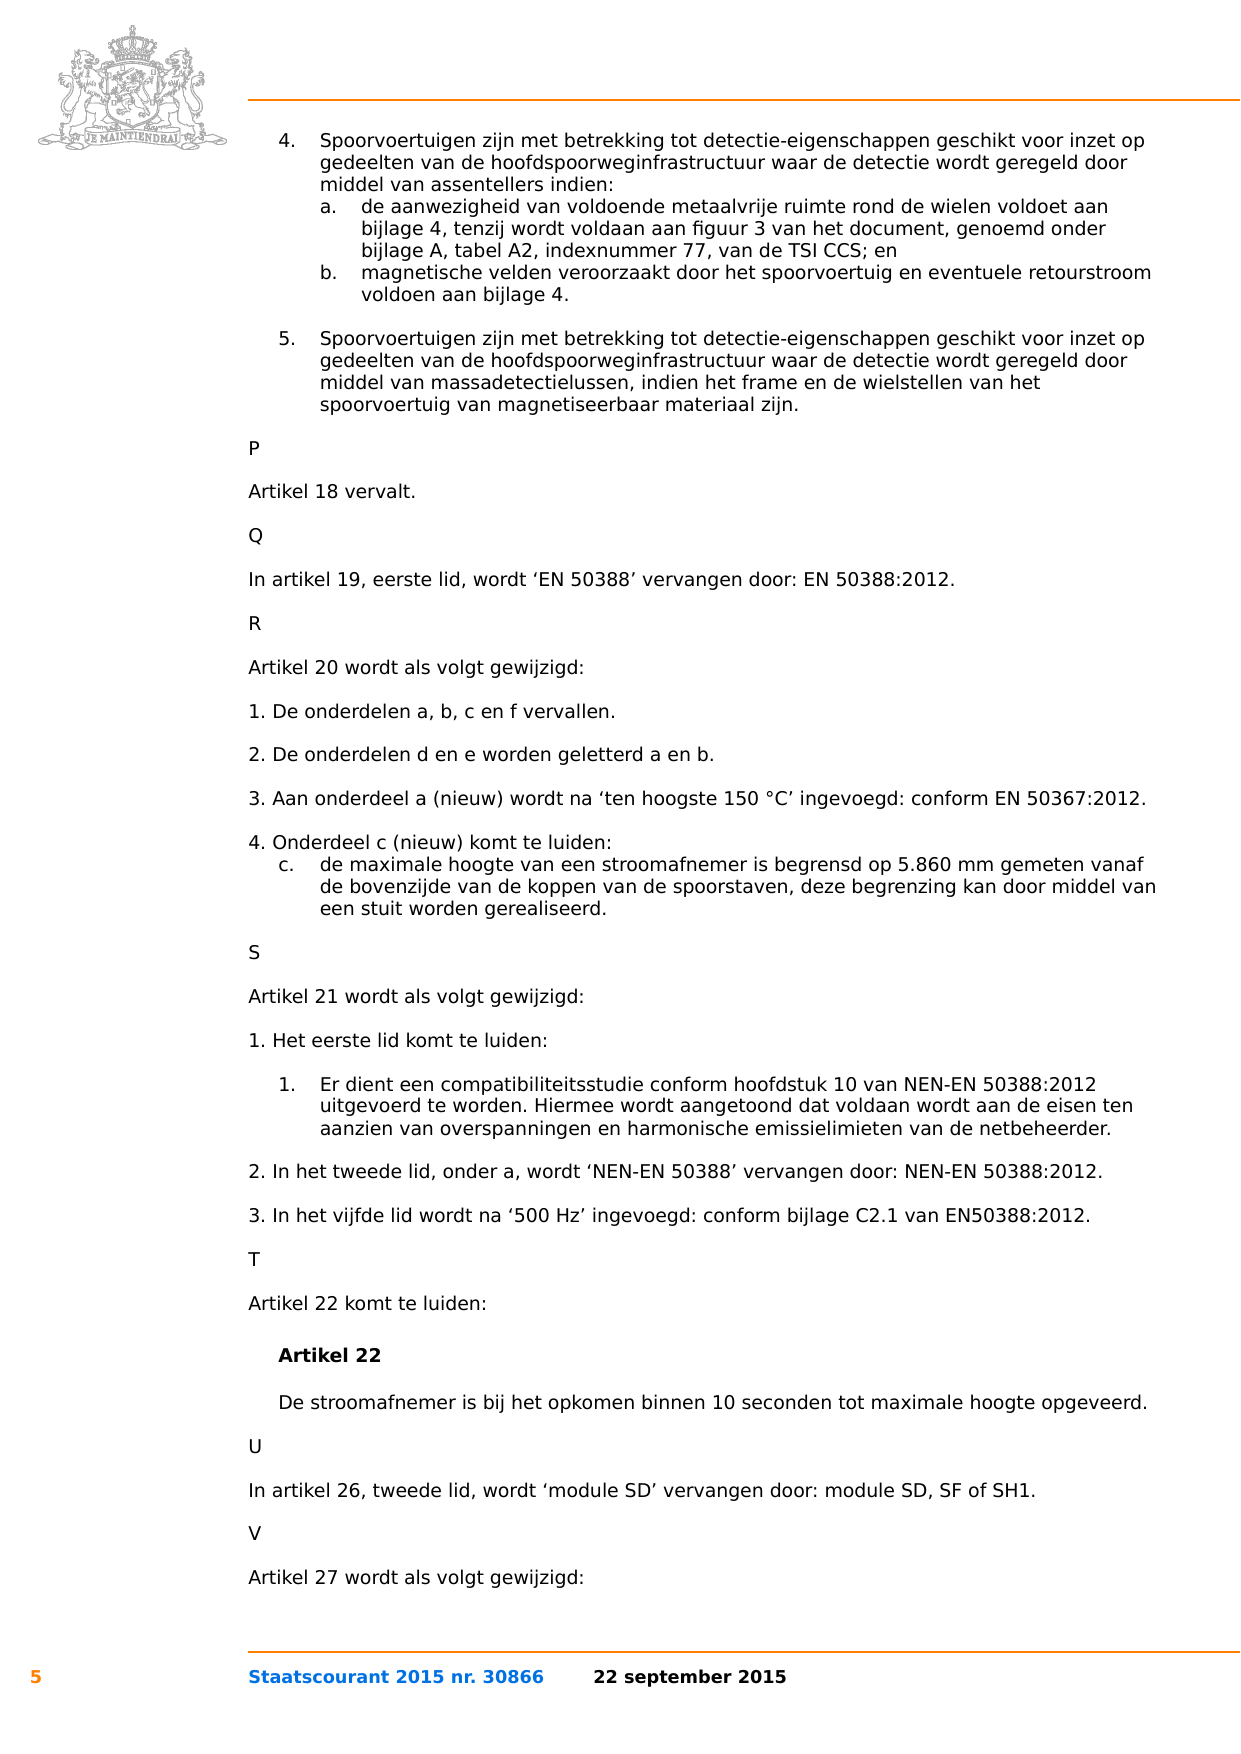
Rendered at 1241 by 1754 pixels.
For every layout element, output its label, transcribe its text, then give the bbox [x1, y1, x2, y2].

text 4. Spoorvoertuigen zijn met betrekking tot detectie-eigenschappen geschikt voor inzet op gedeelten van de hoofdspoorweginfrastructuur waar de detectie wordt geregeld door middel van assentellers indien: [278, 130, 1163, 196]
text P [248, 437, 1163, 459]
text T [248, 1249, 1163, 1271]
text Artikel 27 wordt als volgt gewijzigd: [248, 1567, 1163, 1589]
text 3. Aan onderdeel a (nieuw) wordt na ‘ten hoogste 150 °C’ ingevoegd: conform EN 50367:2012. [248, 788, 1163, 810]
text a. de aanwezigheid van voldoende metaalvrije ruimte rond de wielen voldoet aan bijlage 4, tenzij wordt voldaan aan figuur 3 van het document, genoemd onder bijlage A, tabel A2, indexnummer 77, van de TSI CCS; en [319, 196, 1163, 262]
text 2. De onderdelen d en e worden geletterd a en b. [248, 744, 1163, 766]
text 1. De onderdelen a, b, c en f vervallen. [248, 701, 1163, 722]
text R [248, 613, 1163, 635]
subtitle Artikel 22 [278, 1345, 1163, 1367]
text V [248, 1523, 1163, 1545]
picture [38, 25, 227, 150]
text 2. In het tweede lid, onder a, wordt ‘NEN-EN 50388’ vervangen door: NEN-EN 50388:2012. [248, 1161, 1163, 1183]
text 3. In het vijfde lid wordt na ‘500 Hz’ ingevoegd: conform bijlage C2.1 van EN50388:2012. [248, 1205, 1163, 1227]
text c. de maximale hoogte van een stroomafnemer is begrensd op 5.860 mm gemeten vanaf de bovenzijde van de koppen van de spoorstaven, deze begrenzing kan door middel van een stuit worden gerealiseerd. [278, 854, 1163, 920]
text Artikel 21 wordt als volgt gewijzigd: [248, 986, 1163, 1008]
text b. magnetische velden veroorzaakt door het spoorvoertuig en eventuele retourstroom voldoen aan bijlage 4. [319, 262, 1163, 306]
text De stroomafnemer is bij het opkomen binnen 10 seconden tot maximale hoogte opgeveerd. [278, 1392, 1163, 1414]
text 5. Spoorvoertuigen zijn met betrekking tot detectie-eigenschappen geschikt voor inzet op gedeelten van de hoofdspoorweginfrastructuur waar de detectie wordt geregeld door middel van massadetectielussen, indien het frame en de wielstellen van het spoorvoertuig van magnetiseerbaar materiaal zijn. [278, 328, 1163, 416]
text Artikel 22 komt te luiden: [248, 1293, 1163, 1315]
text 1. Het eerste lid komt te luiden: [248, 1029, 1163, 1052]
text In artikel 26, tweede lid, wordt ‘module SD’ vervangen door: module SD, SF of SH1. [248, 1479, 1163, 1501]
text 1. Er dient een compatibiliteitsstudie conform hoofdstuk 10 van NEN-EN 50388:2012 uitgevoerd te worden. Hiermee wordt aangetoond dat voldaan wordt aan de eisen ten aanzien van overspanningen en harmonische emissielimieten van de netbeheerder. [278, 1073, 1163, 1139]
text 4. Onderdeel c (nieuw) komt te luiden: [248, 832, 1163, 854]
text Artikel 18 vervalt. [248, 481, 1163, 503]
text Artikel 20 wordt als volgt gewijzigd: [248, 657, 1163, 679]
text S [248, 942, 1163, 964]
text Q [248, 525, 1163, 547]
text U [248, 1436, 1163, 1458]
text In artikel 19, eerste lid, wordt ‘EN 50388’ vervangen door: EN 50388:2012. [248, 569, 1163, 591]
